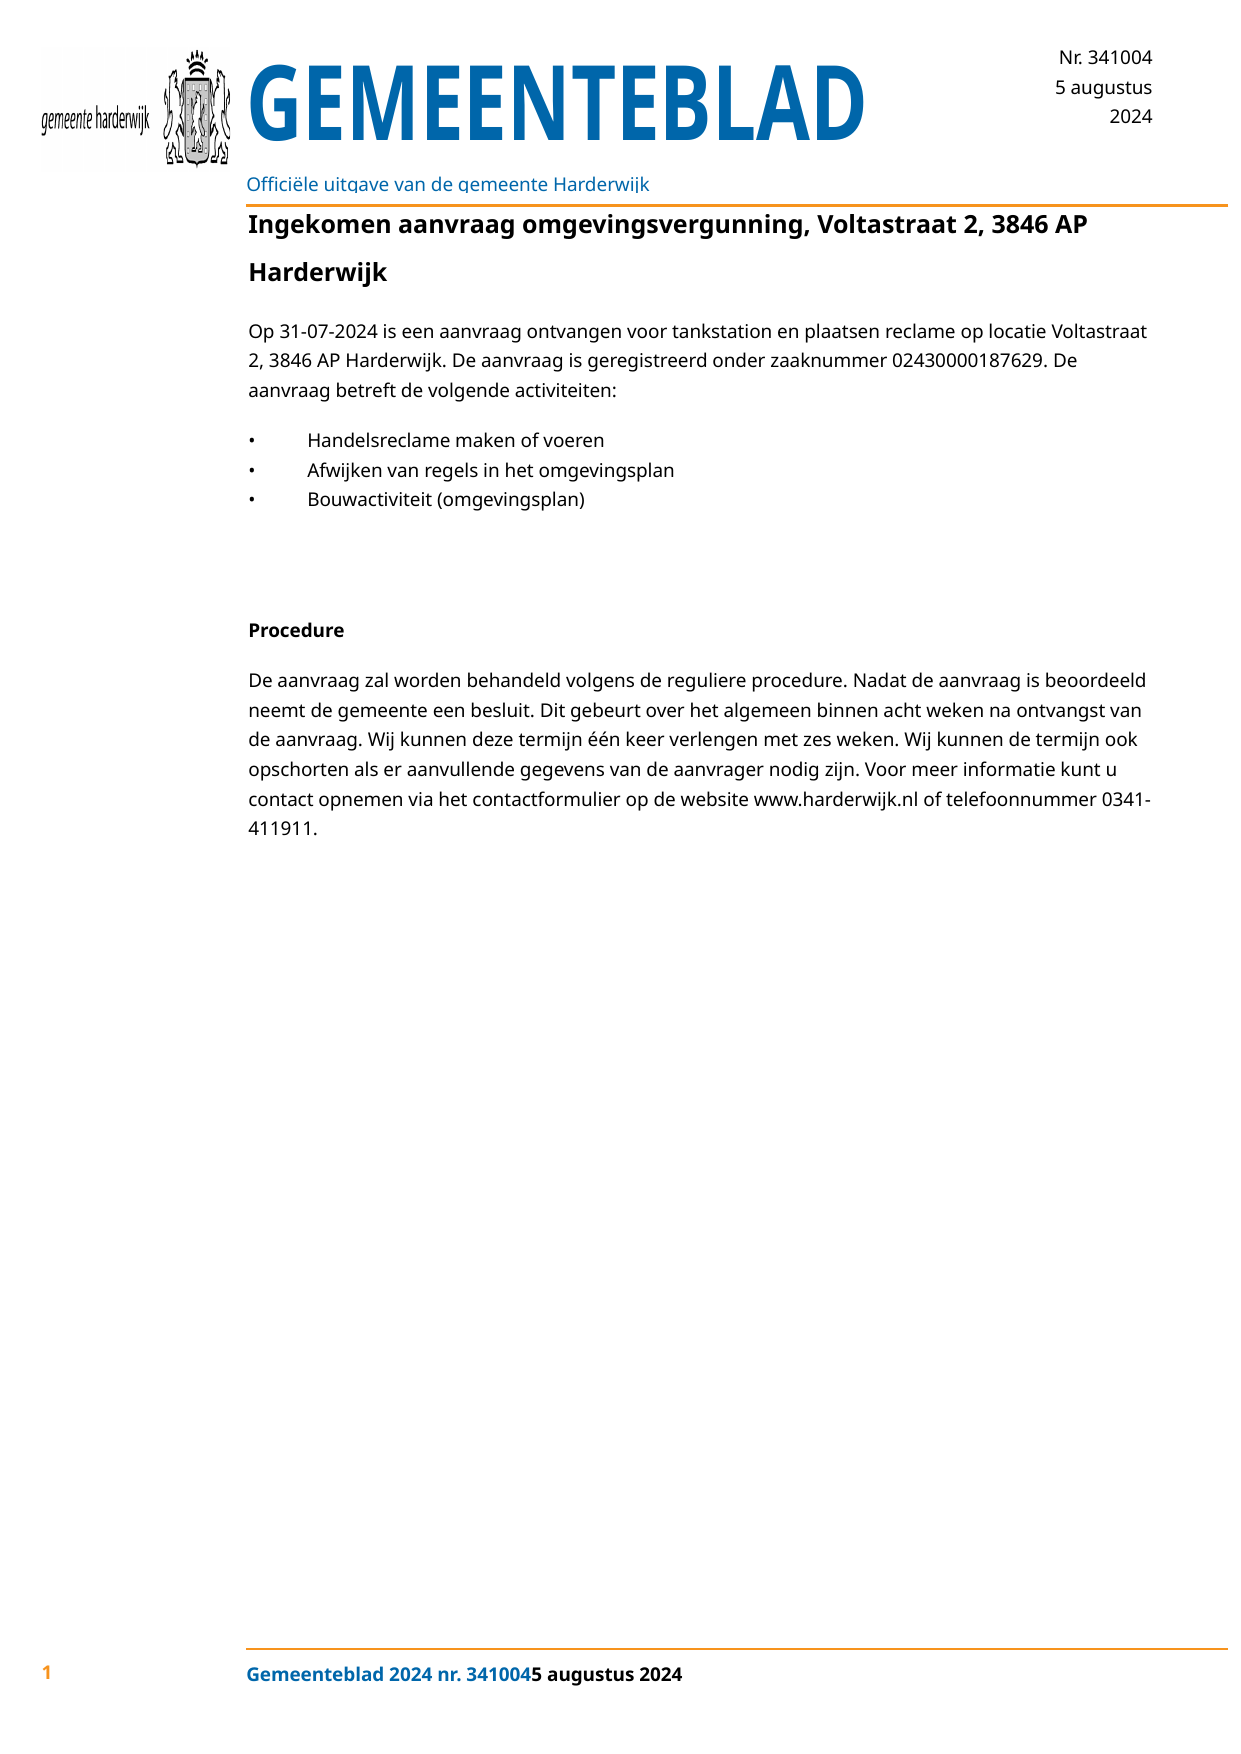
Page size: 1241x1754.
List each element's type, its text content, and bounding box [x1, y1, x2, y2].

text De aanvraag zal worden behandeld volgens de reguliere procedure. Nadat de aanvraag is beoordeeld neemt de gemeente een besluit. Dit gebeurt over het algemeen binnen acht weken na ontvangst van de aanvraag. Wij kunnen deze termijn één keer verlengen met zes weken. Wij kunnen de termijn ook opschorten als er aanvullende gegevens van de aanvrager nodig zijn. Voor meer informatie kunt u contact opnemen via het contactformulier op de website www.harderwijk.nl of telefoonnummer 0341-411911. [248, 667, 1152, 841]
list Bouwactiviteit (omgevingsplan) [248, 487, 1152, 512]
text Op 31-07-2024 is een aanvraag ontvangen voor tankstation en plaatsen reclame op locatie Voltastraat 2, 3846 AP Harderwijk. De aanvraag is geregistreerd onder zaaknummer 02430000187629. De aanvraag betreft de volgende activiteiten: [248, 318, 1152, 403]
list Handelsreclame maken of voeren [248, 427, 1152, 453]
list Afwijken van regels in het omgevingsplan [248, 457, 1152, 483]
picture [41, 47, 231, 172]
text Procedure [248, 617, 1152, 643]
text Ingekomen aanvraag omgevingsvergunning, Voltastraat 2, 3846 AP Harderwijk [248, 207, 1152, 288]
